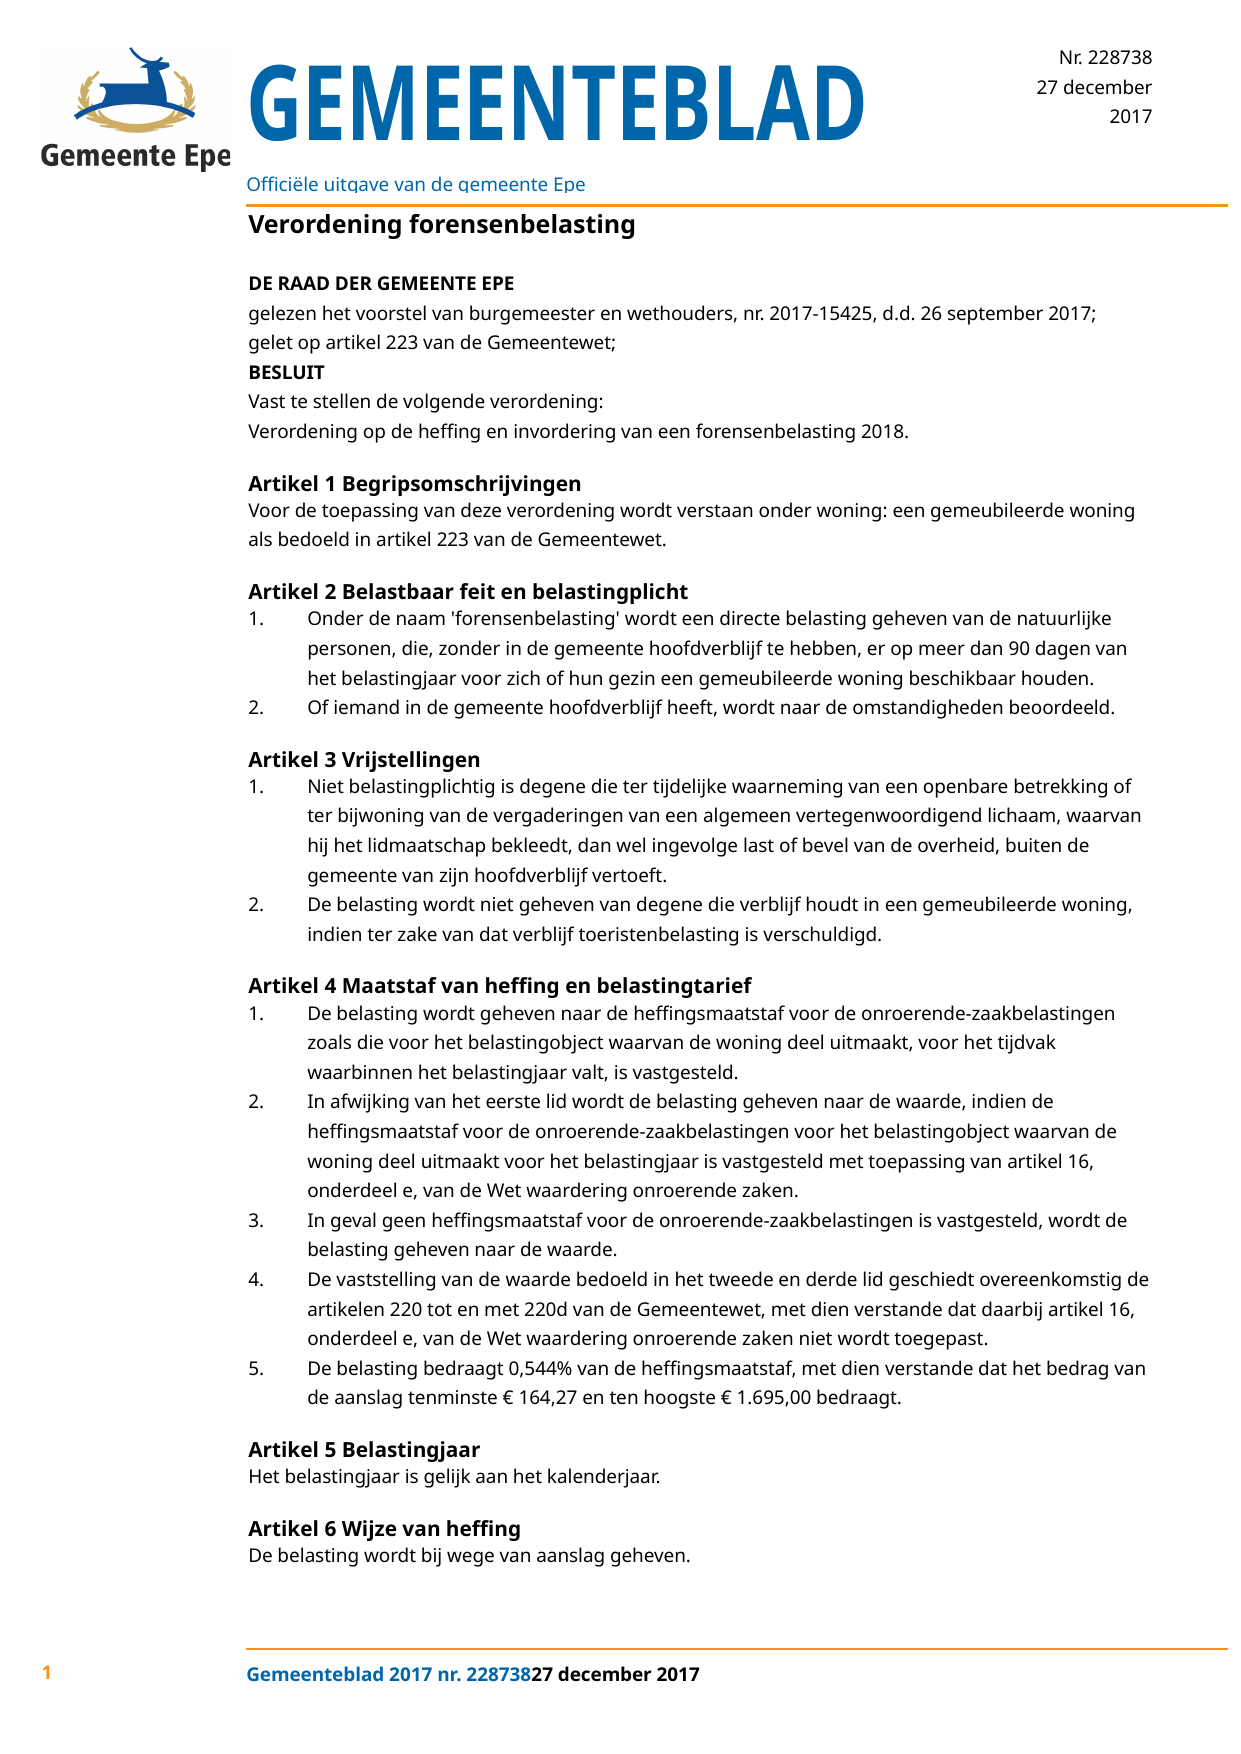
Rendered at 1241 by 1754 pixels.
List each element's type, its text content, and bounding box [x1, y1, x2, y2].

list De belasting wordt niet geheven van degene die verblijf houdt in een gemeubileerde woning, indien ter zake van dat verblijf toeristenbelasting is verschuldigd. [248, 891, 1152, 947]
list Of iemand in de gemeente hoofdverblijf heeft, wordt naar de omstandigheden beoordeeld. [248, 694, 1152, 720]
list De vaststelling van de waarde bedoeld in het tweede en derde lid geschiedt overeenkomstig de artikelen 220 tot en met 220d van de Gemeentewet, met dien verstande dat daarbij artikel 16, onderdeel e, van de Wet waardering onroerende zaken niet wordt toegepast. [248, 1266, 1152, 1351]
list De belasting bedraagt 0,544% van de heffingsmaatstaf, met dien verstande dat het bedrag van de aanslag tenminste € 164,27 en ten hoogste € 1.695,00 bedraagt. [248, 1355, 1152, 1410]
list Niet belastingplichtig is degene die ter tijdelijke waarneming van een openbare betrekking of ter bijwoning van de vergaderingen van een algemeen vertegenwoordigend lichaam, waarvan hij het lidmaatschap bekleedt, dan wel ingevolge last of bevel van de overheid, buiten de gemeente van zijn hoofdverblijf vertoeft. [248, 773, 1152, 888]
text Artikel 2 Belastbaar feit en belastingplicht [248, 577, 1152, 606]
list De belasting wordt geheven naar de heffingsmaatstaf voor de onroerende-zaakbelastingen zoals die voor het belastingobject waarvan de woning deel uitmaakt, voor het tijdvak waarbinnen het belastingjaar valt, is vastgesteld. [248, 1000, 1152, 1085]
text Artikel 3 Vrijstellingen [248, 745, 1152, 773]
text Artikel 5 Belastingjaar [248, 1435, 1152, 1463]
text BESLUIT [248, 359, 1152, 385]
text gelezen het voorstel van burgemeester en wethouders, nr. 2017-15425, d.d. 26 september 2017; [248, 300, 1152, 326]
list In afwijking van het eerste lid wordt de belasting geheven naar de waarde, indien de heffingsmaatstaf voor de onroerende-zaakbelastingen voor het belastingobject waarvan de woning deel uitmaakt voor het belastingjaar is vastgesteld met toepassing van artikel 16, onderdeel e, van de Wet waardering onroerende zaken. [248, 1089, 1152, 1203]
text DE RAAD DER GEMEENTE EPE [248, 270, 1152, 296]
text Vast te stellen de volgende verordening: [248, 389, 1152, 414]
picture [41, 47, 231, 172]
text Verordening op de heffing en invordering van een forensenbelasting 2018. [248, 418, 1152, 444]
text Artikel 6 Wijze van heffing [248, 1514, 1152, 1542]
list In geval geen heffingsmaatstaf voor de onroerende-zaakbelastingen is vastgesteld, wordt de belasting geheven naar de waarde. [248, 1207, 1152, 1262]
text gelet op artikel 223 van de Gemeentewet; [248, 329, 1152, 355]
text Artikel 1 Begripsomschrijvingen [248, 469, 1152, 497]
text Voor de toepassing van deze verordening wordt verstaan onder woning: een gemeubileerde woning als bedoeld in artikel 223 van de Gemeentewet. [248, 497, 1152, 552]
text Het belastingjaar is gelijk aan het kalenderjaar. [248, 1463, 1152, 1489]
text Verordening forensenbelasting [248, 207, 1152, 241]
list Onder de naam 'forensenbelasting' wordt een directe belasting geheven van de natuurlijke personen, die, zonder in de gemeente hoofdverblijf te hebben, er op meer dan 90 dagen van het belastingjaar voor zich of hun gezin een gemeubileerde woning beschikbaar houden. [248, 606, 1152, 690]
text Artikel 4 Maatstaf van heffing en belastingtarief [248, 971, 1152, 1000]
text De belasting wordt bij wege van aanslag geheven. [248, 1542, 1152, 1568]
